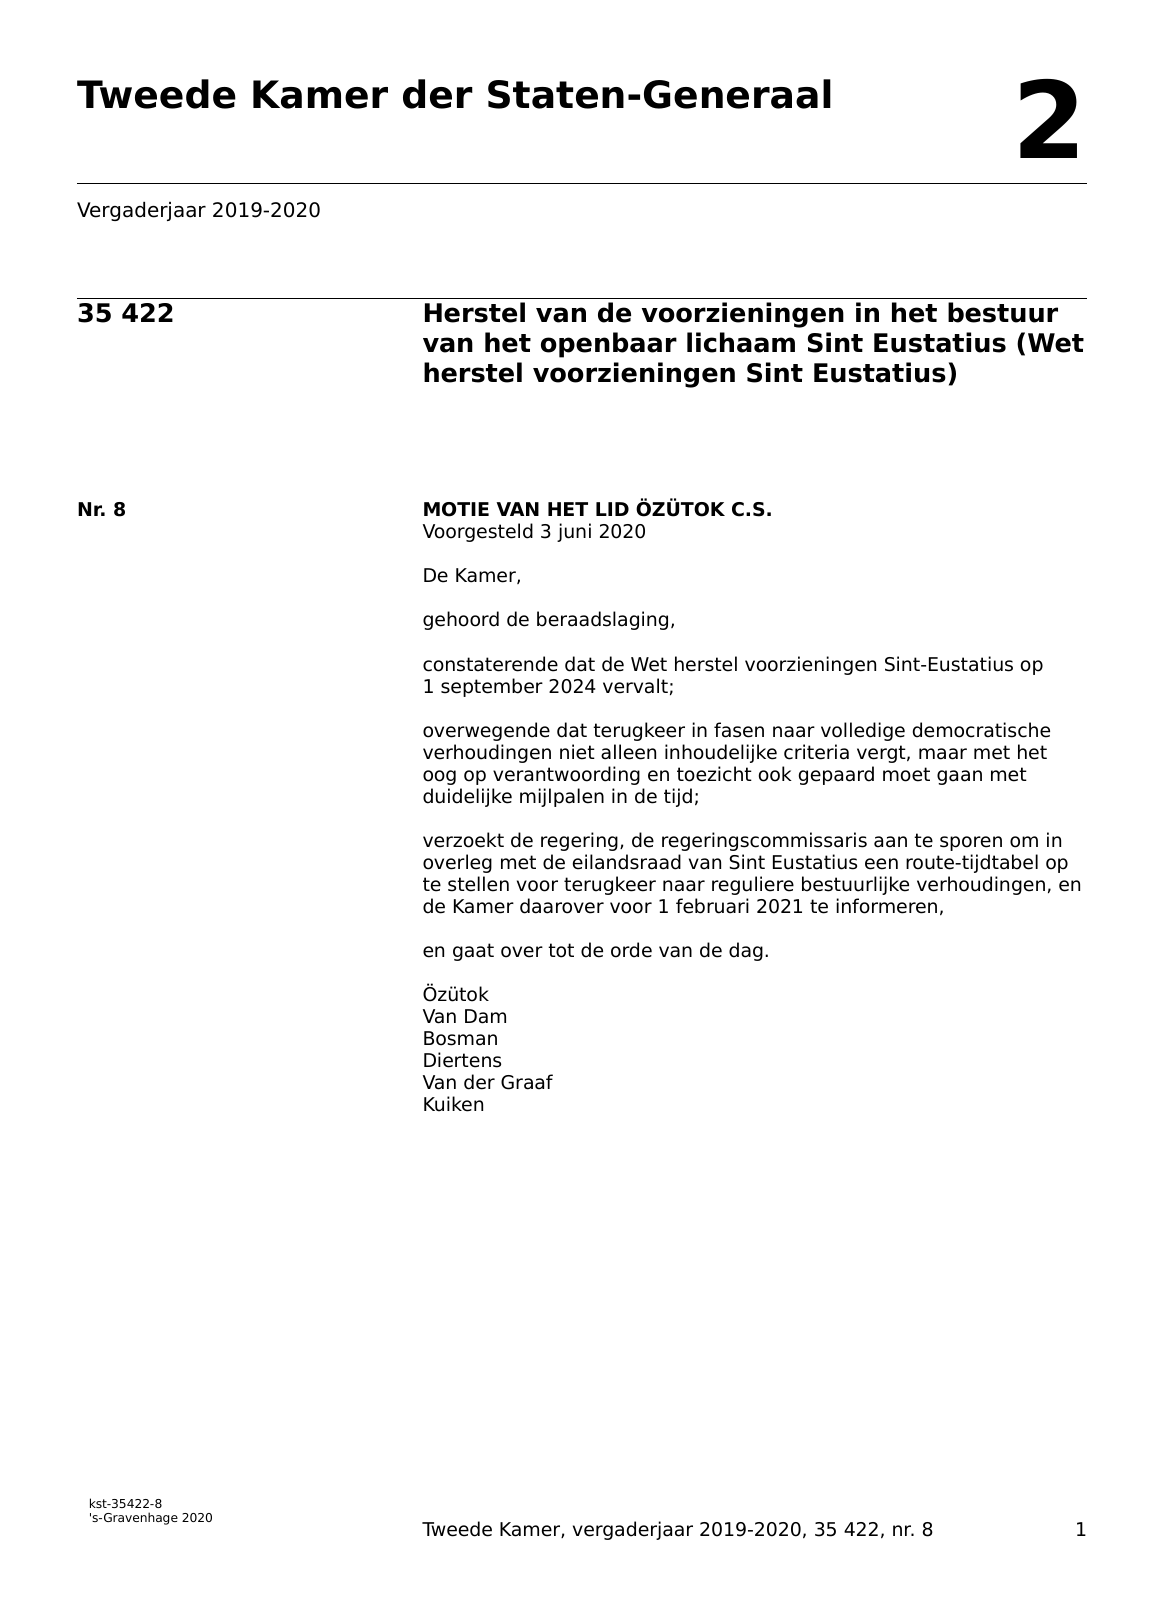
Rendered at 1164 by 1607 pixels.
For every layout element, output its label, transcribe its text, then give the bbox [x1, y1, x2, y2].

text overwegende dat terugkeer in fasen naar volledige democratische verhoudingen niet alleen inhoudelijke criteria vergt, maar met het oog op verantwoording en toezicht ook gepaard moet gaan met duidelijke mijlpalen in de tijd; [422, 720, 1087, 808]
table_header Tweede Kamer der Staten-Generaal [77, 59, 886, 183]
text Özütok [422, 984, 1087, 1006]
text Van Dam [422, 1006, 1087, 1028]
text Bosman [422, 1028, 1087, 1050]
text kst-35422-8 [88, 1497, 323, 1511]
text Diertens [422, 1050, 1087, 1072]
text 's-Gravenhage 2020 [88, 1511, 323, 1525]
subtitle 35 422 Herstel van de voorzieningen in het bestuur van het openbaar lichaam Sint Eustatius (Wet herstel voorzieningen Sint Eustatius) [77, 299, 1087, 388]
text en gaat over tot de orde van de dag. [422, 940, 1087, 962]
text Kuiken [422, 1094, 1087, 1116]
text verzoekt de regering, de regeringscommissaris aan te sporen om in overleg met de eilandsraad van Sint Eustatius een route-tijdtabel op te stellen voor terugkeer naar reguliere bestuurlijke verhoudingen, en de Kamer daarover voor 1 februari 2021 te informeren, [422, 830, 1087, 918]
text Van der Graaf [422, 1072, 1087, 1094]
text Voorgesteld 3 juni 2020 [422, 521, 1087, 543]
table_cell Vergaderjaar 2019-2020 [77, 184, 1087, 298]
subtitle Nr. 8 MOTIE VAN HET LID ÖZÜTOK C.S. [77, 499, 1087, 521]
text gehoord de beraadslaging, [422, 609, 1087, 631]
text De Kamer, [422, 565, 1087, 587]
text constaterende dat de Wet herstel voorzieningen Sint-Eustatius op 1 september 2024 vervalt; [422, 653, 1087, 697]
table_header 2 [886, 59, 1087, 183]
